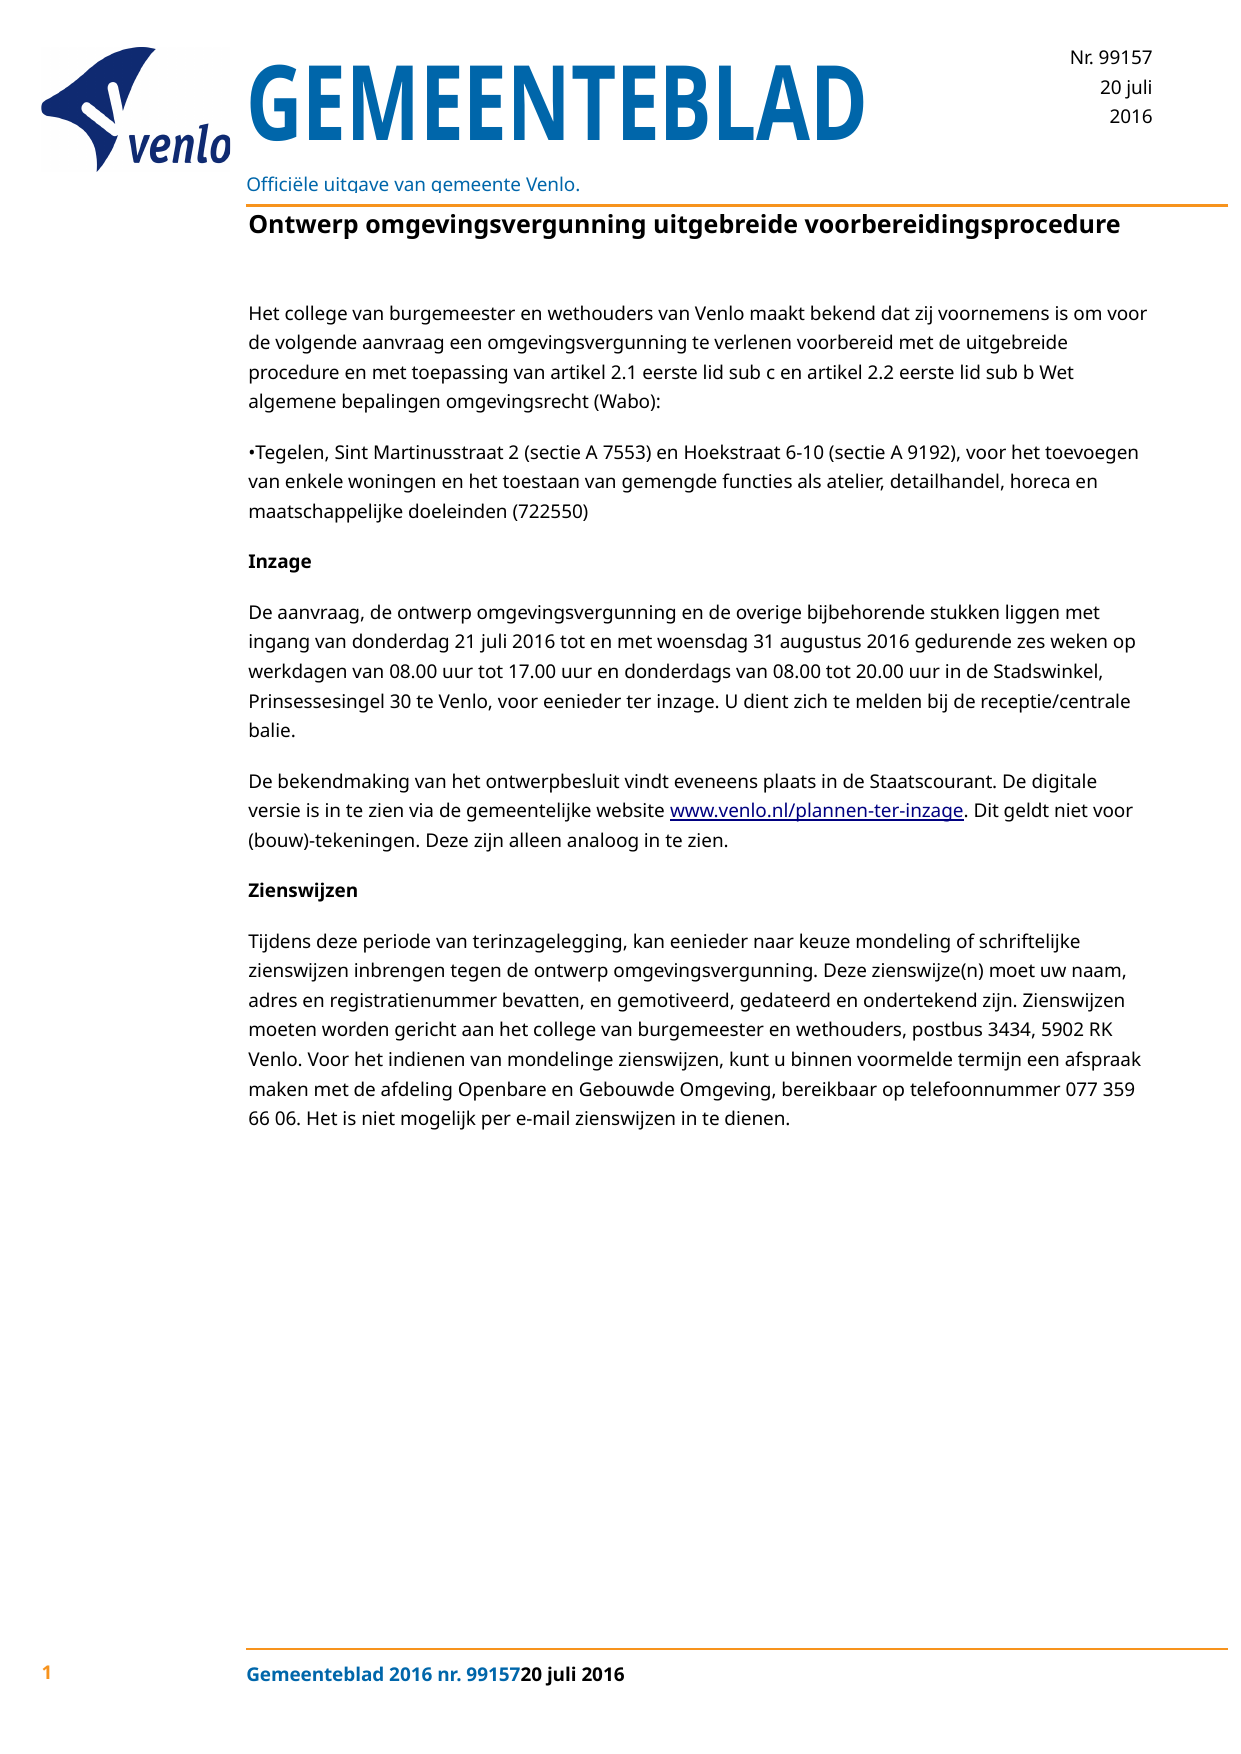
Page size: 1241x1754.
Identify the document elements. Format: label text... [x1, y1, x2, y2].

picture [41, 47, 231, 172]
text Zienswijzen [248, 877, 1152, 903]
text Ontwerp omgevingsvergunning uitgebreide voorbereidingsprocedure [248, 207, 1152, 241]
text De bekendmaking van het ontwerpbesluit vindt eveneens plaats in de Staatscourant. De digitale versie is in te zien via de gemeentelijke website www.venlo.nl/plannen-ter-inzage. Dit geldt niet voor (bouw)-tekeningen. Deze zijn alleen analoog in te zien. [248, 768, 1152, 853]
text Inzage [248, 549, 1152, 574]
text •Tegelen, Sint Martinusstraat 2 (sectie A 7553) en Hoekstraat 6-10 (sectie A 9192), voor het toevoegen van enkele woningen en het toestaan van gemengde functies als atelier, detailhandel, horeca en maatschappelijke doeleinden (722550) [248, 439, 1152, 524]
text Tijdens deze periode van terinzagelegging, kan eenieder naar keuze mondeling of schriftelijke zienswijzen inbrengen tegen de ontwerp omgevingsvergunning. Deze zienswijze(n) moet uw naam, adres en registratienummer bevatten, en gemotiveerd, gedateerd en ondertekend zijn. Zienswijzen moeten worden gericht aan het college van burgemeester en wethouders, postbus 3434, 5902 RK Venlo. Voor het indienen van mondelinge zienswijzen, kunt u binnen voormelde termijn een afspraak maken met de afdeling Openbare en Gebouwde Omgeving, bereikbaar op telefoonnummer 077 359 66 06. Het is niet mogelijk per e-mail zienswijzen in te dienen. [248, 928, 1152, 1131]
text De aanvraag, de ontwerp omgevingsvergunning en de overige bijbehorende stukken liggen met ingang van donderdag 21 juli 2016 tot en met woensdag 31 augustus 2016 gedurende zes weken op werkdagen van 08.00 uur tot 17.00 uur en donderdags van 08.00 tot 20.00 uur in de Stadswinkel, Prinsessesingel 30 te Venlo, voor eenieder ter inzage. U dient zich te melden bij de receptie/centrale balie. [248, 599, 1152, 743]
text Het college van burgemeester en wethouders van Venlo maakt bekend dat zij voornemens is om voor de volgende aanvraag een omgevingsvergunning te verlenen voorbereid met de uitgebreide procedure en met toepassing van artikel 2.1 eerste lid sub c en artikel 2.2 eerste lid sub b Wet algemene bepalingen omgevingsrecht (Wabo): [248, 300, 1152, 414]
